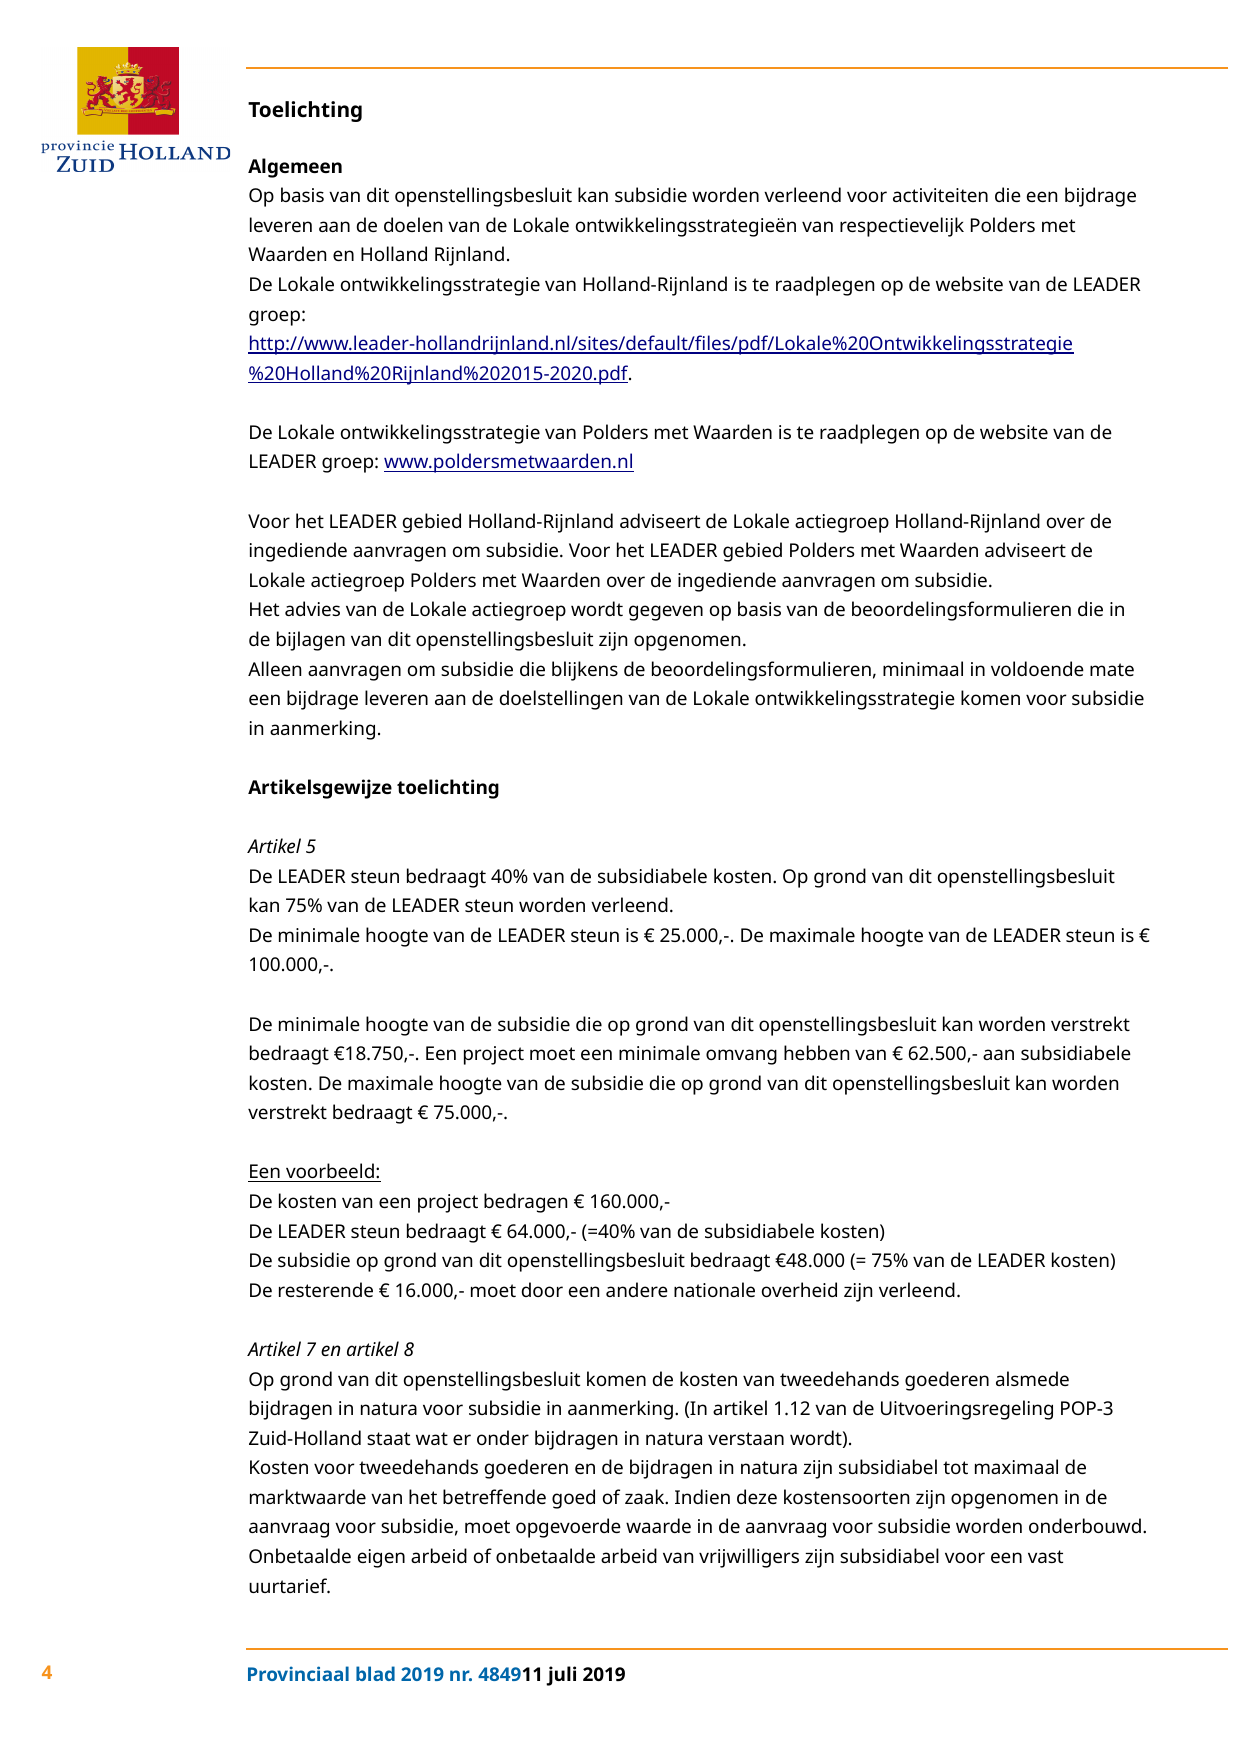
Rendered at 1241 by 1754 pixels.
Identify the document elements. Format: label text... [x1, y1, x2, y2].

text http://www.leader-hollandrijnland.nl/sites/default/files/pdf/Lokale%20Ontwikkelingsstrategie%20Holland%20Rijnland%202015-2020.pdf. [248, 330, 1152, 386]
text Alleen aanvragen om subsidie die blijkens de beoordelingsformulieren, minimaal in voldoende mate een bijdrage leveren aan de doelstellingen van de Lokale ontwikkelingsstrategie komen voor subsidie in aanmerking. [248, 656, 1152, 741]
text Artikel 5 [248, 833, 1152, 859]
text Artikelsgewijze toelichting [248, 774, 1152, 800]
text De LEADER steun bedraagt 40% van de subsidiabele kosten. Op grond van dit openstellingsbesluit kan 75% van de LEADER steun worden verleend. [248, 863, 1152, 918]
text Op grond van dit openstellingsbesluit komen de kosten van tweedehands goederen alsmede bijdragen in natura voor subsidie in aanmerking. (In artikel 1.12 van de Uitvoeringsregeling POP-3 Zuid-Holland staat wat er onder bijdragen in natura verstaan wordt). [248, 1366, 1152, 1451]
text De Lokale ontwikkelingsstrategie van Polders met Waarden is te raadplegen op de website van de LEADER groep: www.poldersmetwaarden.nl [248, 419, 1152, 474]
text Algemeen [248, 153, 1152, 178]
text Voor het LEADER gebied Holland-Rijnland adviseert de Lokale actiegroep Holland-Rijnland over de ingediende aanvragen om subsidie. Voor het LEADER gebied Polders met Waarden adviseert de Lokale actiegroep Polders met Waarden over de ingediende aanvragen om subsidie. [248, 508, 1152, 593]
text Toelichting [248, 95, 1152, 123]
text De Lokale ontwikkelingsstrategie van Holland-Rijnland is te raadplegen op de website van de LEADER groep: [248, 271, 1152, 326]
text Op basis van dit openstellingsbesluit kan subsidie worden verleend voor activiteiten die een bijdrage leveren aan de doelen van de Lokale ontwikkelingsstrategieën van respectievelijk Polders met Waarden en Holland Rijnland. [248, 182, 1152, 267]
text Artikel 7 en artikel 8 [248, 1336, 1152, 1362]
text Het advies van de Lokale actiegroep wordt gegeven op basis van de beoordelingsformulieren die in de bijlagen van dit openstellingsbesluit zijn opgenomen. [248, 597, 1152, 652]
text Kosten voor tweedehands goederen en de bijdragen in natura zijn subsidiabel tot maximaal de marktwaarde van het betreffende goed of zaak. Indien deze kostensoorten zijn opgenomen in de aanvraag voor subsidie, moet opgevoerde waarde in de aanvraag voor subsidie worden onderbouwd. [248, 1454, 1152, 1539]
text De minimale hoogte van de subsidie die op grond van dit openstellingsbesluit kan worden verstrekt bedraagt €18.750,-. Een project moet een minimale omvang hebben van € 62.500,- aan subsidiabele kosten. De maximale hoogte van de subsidie die op grond van dit openstellingsbesluit kan worden verstrekt bedraagt € 75.000,-. [248, 1011, 1152, 1125]
text De kosten van een project bedragen € 160.000,- [248, 1188, 1152, 1214]
text De minimale hoogte van de LEADER steun is € 25.000,-. De maximale hoogte van de LEADER steun is € 100.000,-. [248, 922, 1152, 977]
text De subsidie op grond van dit openstellingsbesluit bedraagt €48.000 (= 75% van de LEADER kosten) [248, 1247, 1152, 1273]
text De resterende € 16.000,- moet door een andere nationale overheid zijn verleend. [248, 1277, 1152, 1303]
text Onbetaalde eigen arbeid of onbetaalde arbeid van vrijwilligers zijn subsidiabel voor een vast uurtarief. [248, 1543, 1152, 1598]
text Een voorbeeld: [248, 1159, 1152, 1184]
picture [41, 47, 231, 172]
text De LEADER steun bedraagt € 64.000,- (=40% van de subsidiabele kosten) [248, 1218, 1152, 1243]
